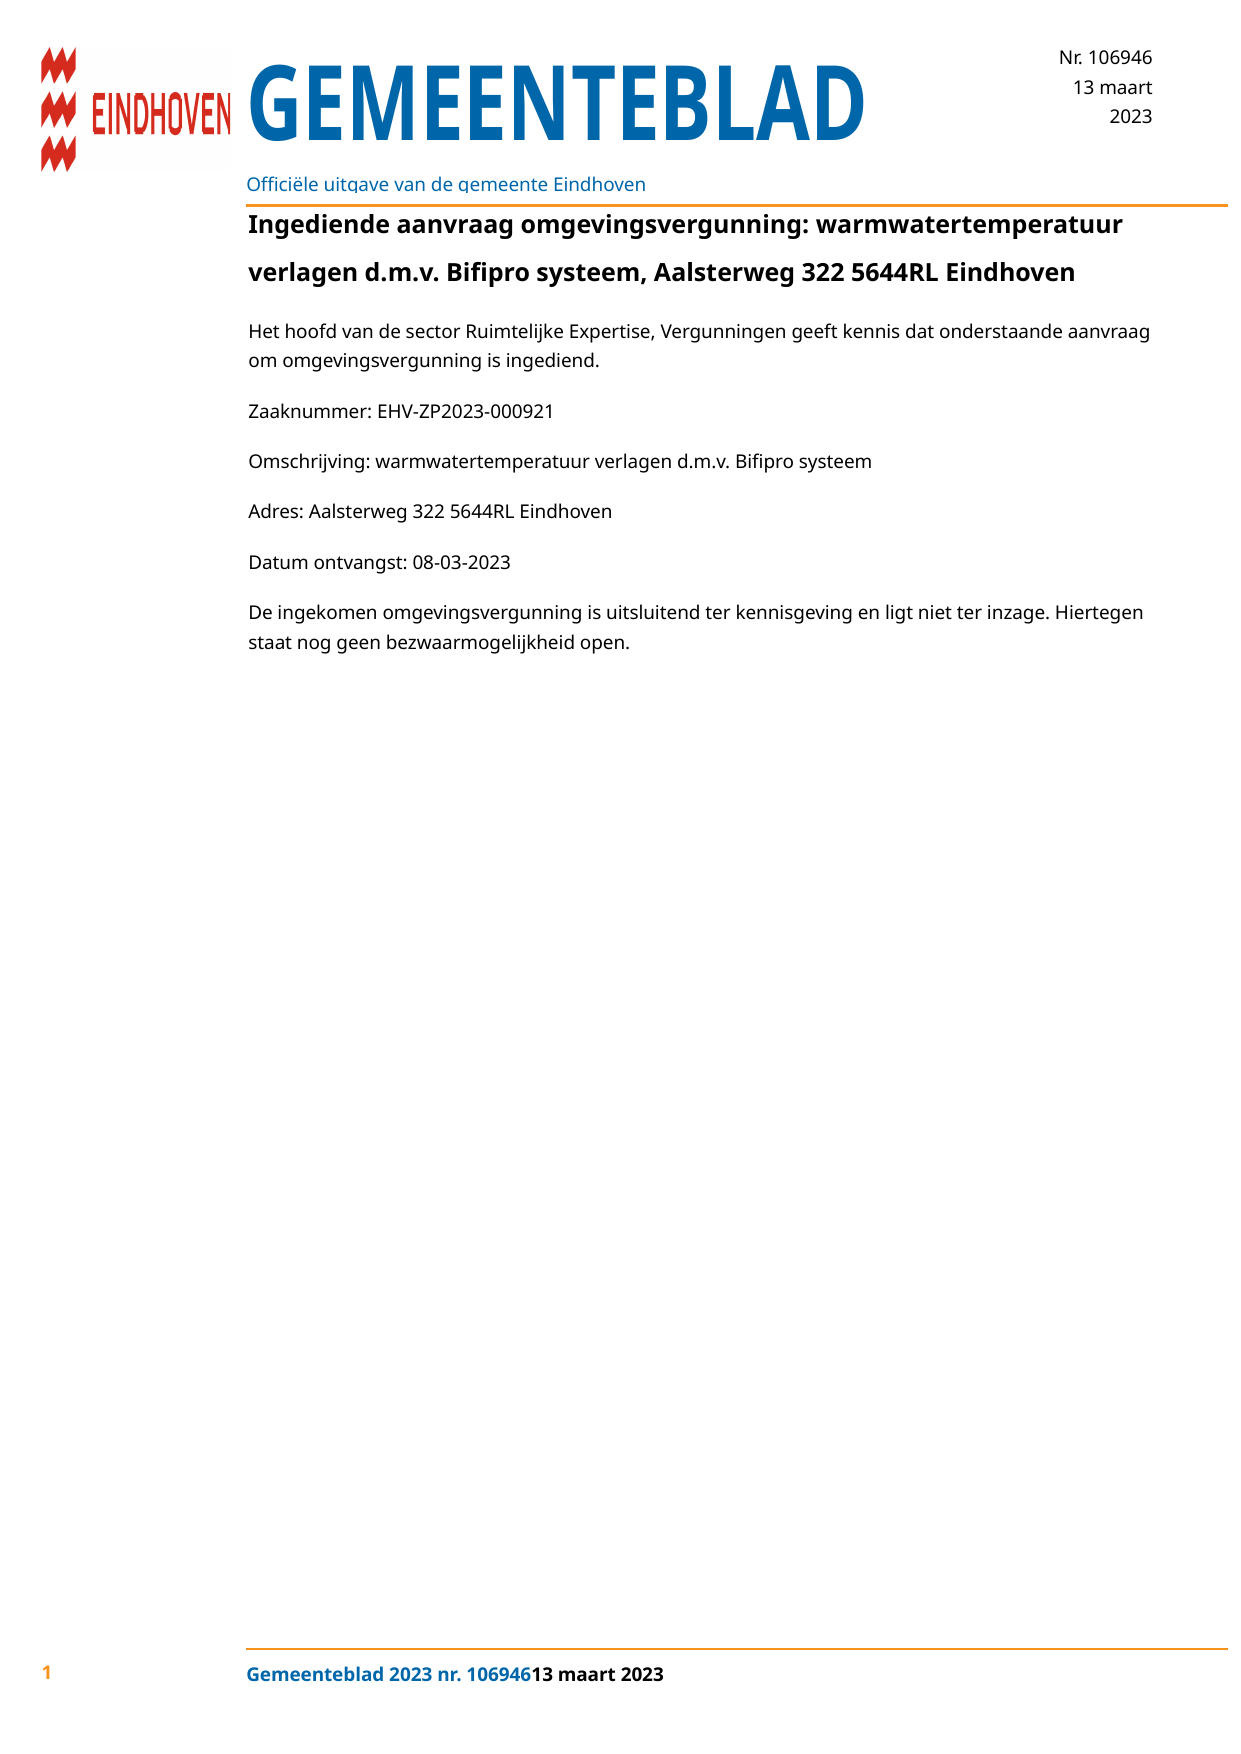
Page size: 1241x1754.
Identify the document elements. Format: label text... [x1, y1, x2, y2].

text Adres: Aalsterweg 322 5644RL Eindhoven [248, 499, 1152, 524]
text Het hoofd van de sector Ruimtelijke Expertise, Vergunningen geeft kennis dat onderstaande aanvraag om omgevingsvergunning is ingediend. [248, 318, 1152, 373]
text Omschrijving: warmwatertemperatuur verlagen d.m.v. Bifipro systeem [248, 448, 1152, 474]
text Zaaknummer: EHV-ZP2023-000921 [248, 398, 1152, 424]
picture [41, 47, 231, 172]
text De ingekomen omgevingsvergunning is uitsluitend ter kennisgeving en ligt niet ter inzage. Hiertegen staat nog geen bezwaarmogelijkheid open. [248, 599, 1152, 655]
text Datum ontvangst: 08-03-2023 [248, 549, 1152, 575]
text Ingediende aanvraag omgevingsvergunning: warmwatertemperatuur verlagen d.m.v. Bifipro systeem, Aalsterweg 322 5644RL Eindhoven [248, 207, 1152, 288]
